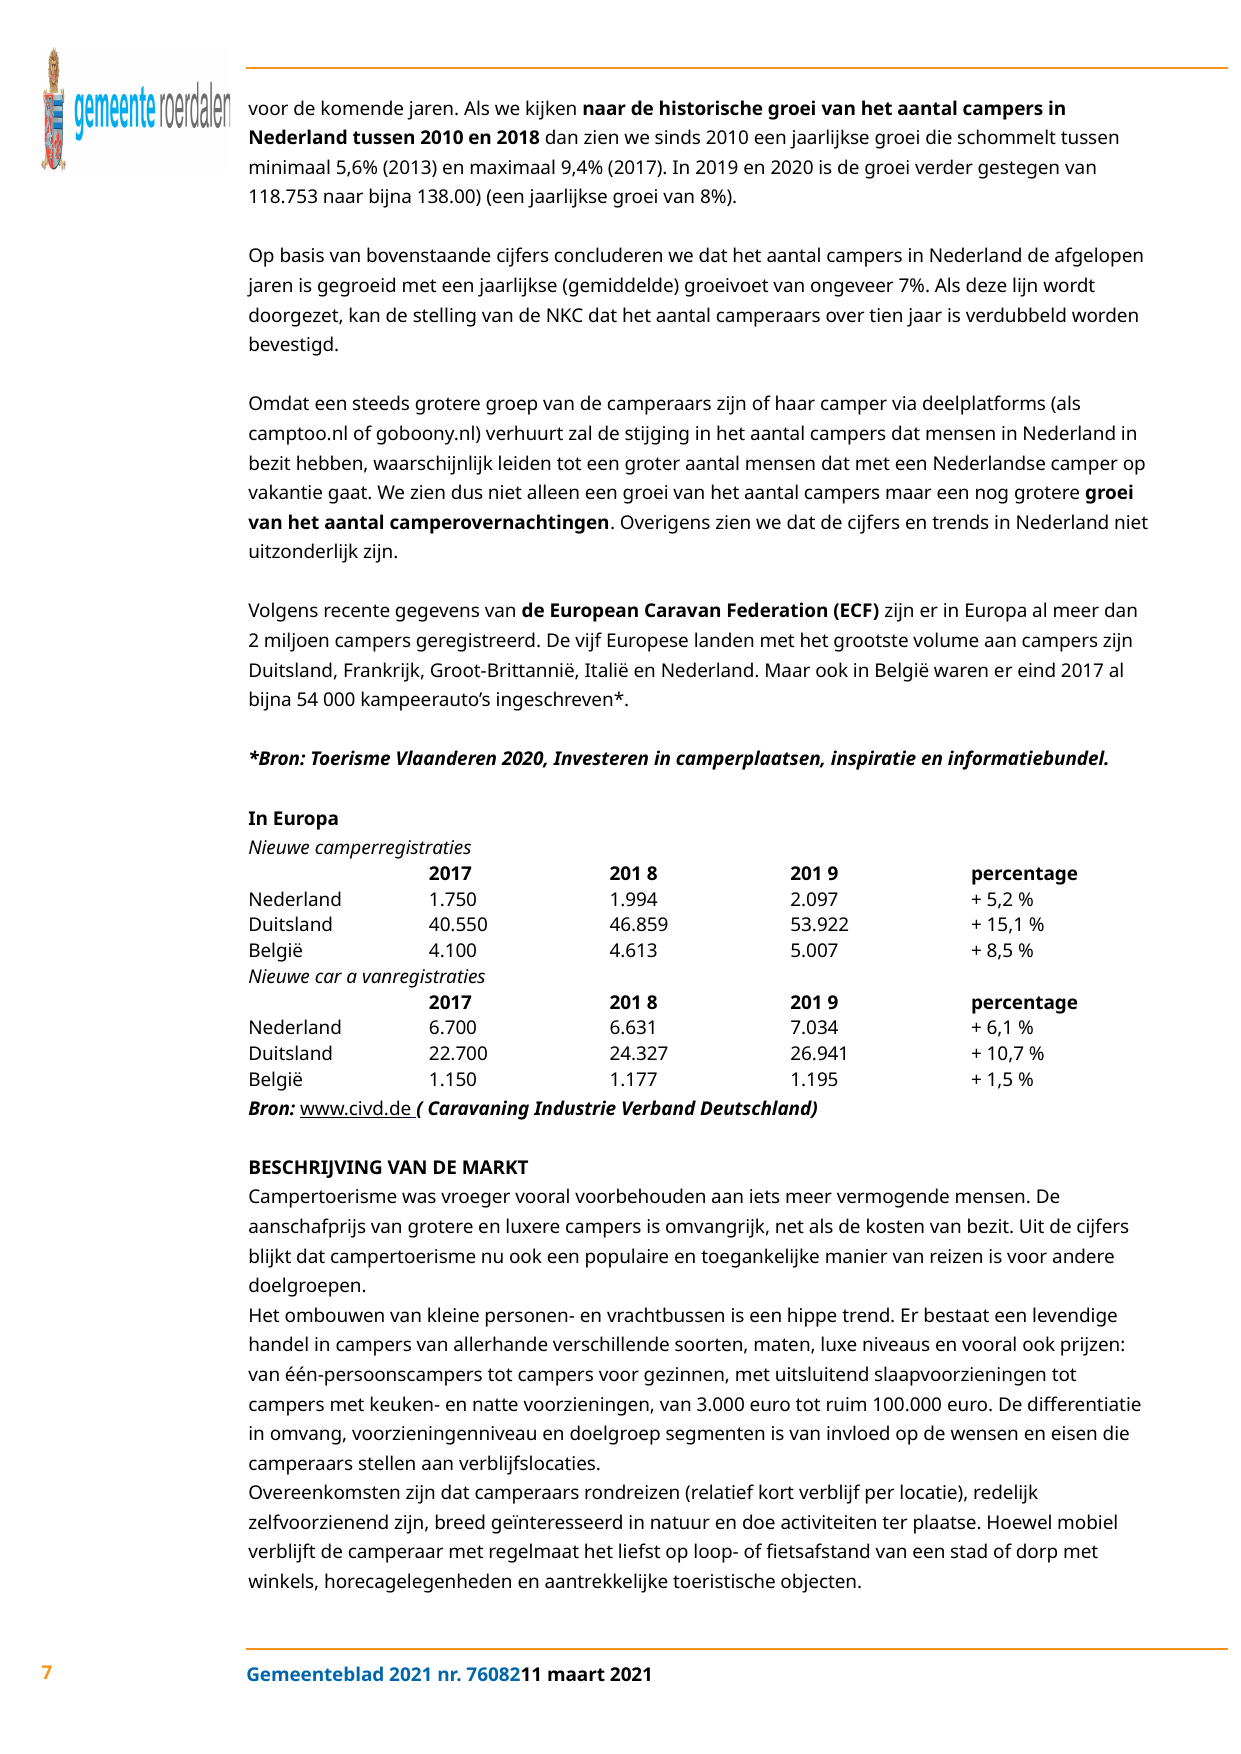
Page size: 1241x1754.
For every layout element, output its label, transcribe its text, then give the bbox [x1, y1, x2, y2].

table_cell 201 8 [609, 860, 790, 886]
table_cell Nieuwe car a vanregistraties [248, 963, 1152, 989]
text voor de komende jaren. Als we kijken naar de historische groei van het aantal campers in Nederland tussen 2010 en 2018 dan zien we sinds 2010 een jaarlijkse groei die schommelt tussen minimaal 5,6% (2013) en maximaal 9,4% (2017). In 2019 en 2020 is de groei verder gestegen van 118.753 naar bijna 138.00) (een jaarlijkse groei van 8%). [248, 95, 1152, 209]
table_cell + 6,1 % [971, 1015, 1152, 1040]
table_cell 2017 [429, 860, 609, 886]
text In Europa [248, 805, 1152, 831]
table_cell + 8,5 % [971, 938, 1152, 963]
table_cell 2.097 [790, 886, 971, 912]
table_cell + 5,2 % [971, 886, 1152, 912]
table_cell Duitsland [248, 912, 429, 937]
table_cell 1.177 [609, 1066, 790, 1092]
table_cell Duitsland [248, 1040, 429, 1066]
table_cell percentage [971, 989, 1152, 1014]
text Op basis van bovenstaande cijfers concluderen we dat het aantal campers in Nederland de afgelopen jaren is gegroeid met een jaarlijkse (gemiddelde) groeivoet van ongeveer 7%. Als deze lijn wordt doorgezet, kan de stelling van de NKC dat het aantal camperaars over tien jaar is verdubbeld worden bevestigd. [248, 243, 1152, 357]
table_cell België [248, 1066, 429, 1092]
table_cell 1.150 [429, 1066, 609, 1092]
table_cell percentage [971, 860, 1152, 886]
table_cell 22.700 [429, 1040, 609, 1066]
table_header Nieuwe camperregistraties [248, 835, 1152, 860]
table_cell [248, 860, 429, 886]
table_cell 24.327 [609, 1040, 790, 1066]
text Campertoerisme was vroeger vooral voorbehouden aan iets meer vermogende mensen. De aanschafprijs van grotere en luxere campers is omvangrijk, net als de kosten van bezit. Uit de cijfers blijkt dat campertoerisme nu ook een populaire en toegankelijke manier van reizen is voor andere doelgroepen. [248, 1184, 1152, 1298]
table_cell 53.922 [790, 912, 971, 937]
table_cell 7.034 [790, 1015, 971, 1040]
text Het ombouwen van kleine personen- en vrachtbussen is een hippe trend. Er bestaat een levendige handel in campers van allerhande verschillende soorten, maten, luxe niveaus en vooral ook prijzen: van één-persoonscampers tot campers voor gezinnen, met uitsluitend slaapvoorzieningen tot campers met keuken- en natte voorzieningen, van 3.000 euro tot ruim 100.000 euro. De differentiatie in omvang, voorzieningenniveau en doelgroep segmenten is van invloed op de wensen en eisen die camperaars stellen aan verblijfslocaties. [248, 1302, 1152, 1476]
text Bron: www.civd.de ( Caravaning Industrie Verband Deutschland) [248, 1095, 1152, 1121]
table_cell 46.859 [609, 912, 790, 937]
table_cell 1.750 [429, 886, 609, 912]
table_cell Nederland [248, 1015, 429, 1040]
table_cell 201 9 [790, 860, 971, 886]
text *Bron: Toerisme Vlaanderen 2020, Investeren in camperplaatsen, inspiratie en informatiebundel. [248, 746, 1152, 771]
text Overeenkomsten zijn dat camperaars rondreizen (relatief kort verblijf per locatie), redelijk zelfvoorzienend zijn, breed geïnteresseerd in natuur en doe activiteiten ter plaatse. Hoewel mobiel verblijft de camperaar met regelmaat het liefst op loop- of fietsafstand van een stad of dorp met winkels, horecagelegenheden en aantrekkelijke toeristische objecten. [248, 1479, 1152, 1594]
table_cell 2017 [429, 989, 609, 1014]
text BESCHRIJVING VAN DE MARKT [248, 1154, 1152, 1180]
table_cell + 10,7 % [971, 1040, 1152, 1066]
table_cell België [248, 938, 429, 963]
table_cell + 1,5 % [971, 1066, 1152, 1092]
table_cell 40.550 [429, 912, 609, 937]
table_cell Nederland [248, 886, 429, 912]
table_cell 4.100 [429, 938, 609, 963]
text Volgens recente gegevens van de European Caravan Federation (ECF) zijn er in Europa al meer dan 2 miljoen campers geregistreerd. De vijf Europese landen met het grootste volume aan campers zijn Duitsland, Frankrijk, Groot-Brittannië, Italië en Nederland. Maar ook in België waren er eind 2017 al bijna 54 000 kampeerauto’s ingeschreven*. [248, 598, 1152, 712]
table_cell 26.941 [790, 1040, 971, 1066]
table_cell 201 8 [609, 989, 790, 1014]
picture [41, 47, 231, 172]
table_cell 6.631 [609, 1015, 790, 1040]
table_cell 6.700 [429, 1015, 609, 1040]
table_cell 1.195 [790, 1066, 971, 1092]
table_cell + 15,1 % [971, 912, 1152, 937]
table_cell 5.007 [790, 938, 971, 963]
text Omdat een steeds grotere groep van de camperaars zijn of haar camper via deelplatforms (als camptoo.nl of goboony.nl) verhuurt zal de stijging in het aantal campers dat mensen in Nederland in bezit hebben, waarschijnlijk leiden tot een groter aantal mensen dat met een Nederlandse camper op vakantie gaat. We zien dus niet alleen een groei van het aantal campers maar een nog grotere groei van het aantal camperovernachtingen. Overigens zien we dat de cijfers en trends in Nederland niet uitzonderlijk zijn. [248, 391, 1152, 564]
table_cell [248, 989, 429, 1014]
table_cell 201 9 [790, 989, 971, 1014]
table_cell 1.994 [609, 886, 790, 912]
table_cell 4.613 [609, 938, 790, 963]
